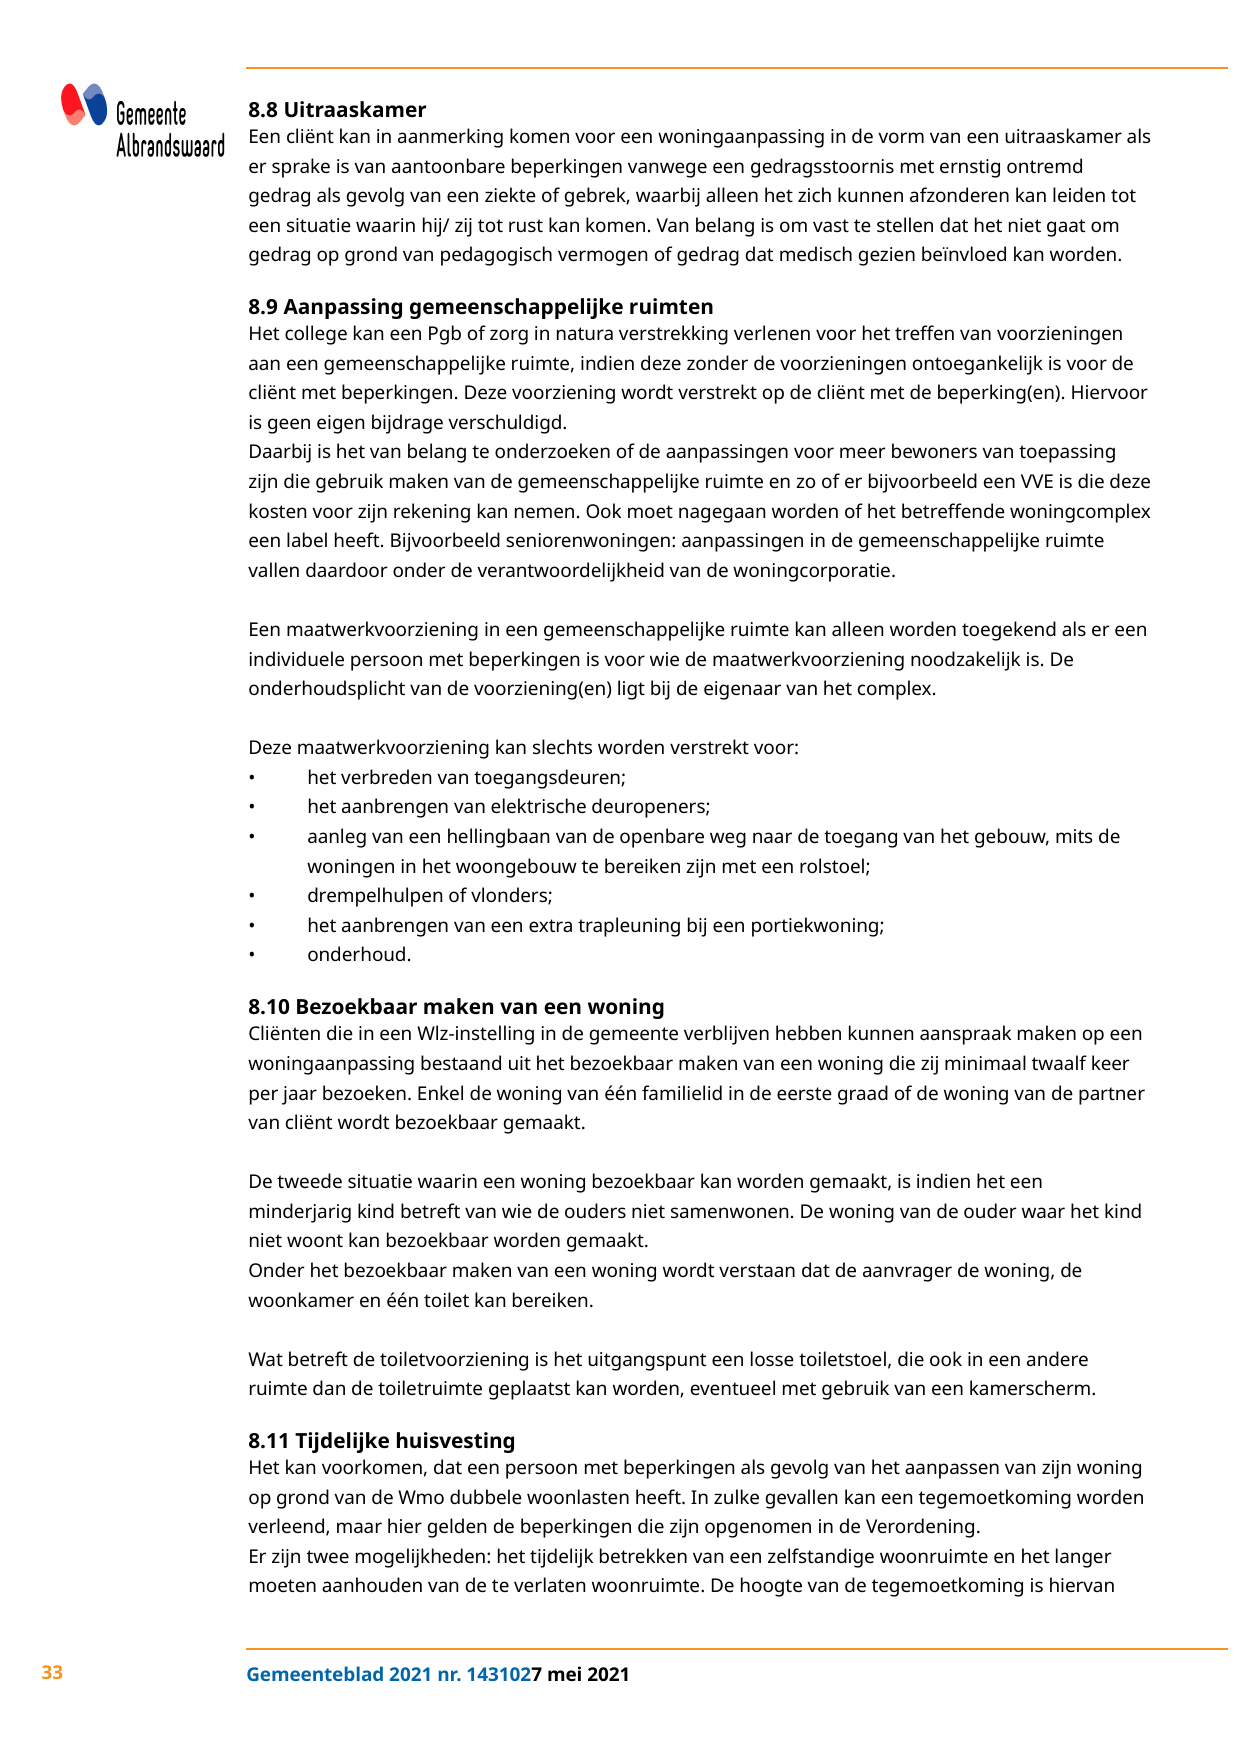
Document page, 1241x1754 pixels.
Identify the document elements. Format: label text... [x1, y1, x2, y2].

picture [41, 47, 231, 172]
list aanleg van een hellingbaan van de openbare weg naar de toegang van het gebouw, mits de woningen in het woongebouw te bereiken zijn met een rolstoel; [248, 823, 1152, 879]
list het aanbrengen van elektrische deuropeners; [248, 794, 1152, 819]
list drempelhulpen of vlonders; [248, 882, 1152, 908]
list het verbreden van toegangsdeuren; [248, 764, 1152, 790]
text Een maatwerkvoorziening in een gemeenschappelijke ruimte kan alleen worden toegekend als er een individuele persoon met beperkingen is voor wie de maatwerkvoorziening noodzakelijk is. De onderhoudsplicht van de voorziening(en) ligt bij de eigenaar van het complex. [248, 616, 1152, 701]
text 8.10 Bezoekbaar maken van een woning [248, 992, 1152, 1021]
list onderhoud. [248, 942, 1152, 967]
text Een cliënt kan in aanmerking komen voor een woningaanpassing in de vorm van een uitraaskamer als er sprake is van aantoonbare beperkingen vanwege een gedragsstoornis met ernstig ontremd gedrag als gevolg van een ziekte of gebrek, waarbij alleen het zich kunnen afzonderen kan leiden tot een situatie waarin hij/ zij tot rust kan komen. Van belang is om vast te stellen dat het niet gaat om gedrag op grond van pedagogisch vermogen of gedrag dat medisch gezien beïnvloed kan worden. [248, 123, 1152, 267]
text Deze maatwerkvoorziening kan slechts worden verstrekt voor: [248, 734, 1152, 760]
text Daarbij is het van belang te onderzoeken of de aanpassingen voor meer bewoners van toepassing zijn die gebruik maken van de gemeenschappelijke ruimte en zo of er bijvoorbeeld een VVE is die deze kosten voor zijn rekening kan nemen. Ook moet nagegaan worden of het betreffende woningcomplex een label heeft. Bijvoorbeeld seniorenwoningen: aanpassingen in de gemeenschappelijke ruimte vallen daardoor onder de verantwoordelijkheid van de woningcorporatie. [248, 439, 1152, 583]
text Er zijn twee mogelijkheden: het tijdelijk betrekken van een zelfstandige woonruimte en het langer moeten aanhouden van de te verlaten woonruimte. De hoogte van de tegemoetkoming is hiervan [248, 1543, 1152, 1598]
text Cliënten die in een Wlz-instelling in de gemeente verblijven hebben kunnen aanspraak maken op een woningaanpassing bestaand uit het bezoekbaar maken van een woning die zij minimaal twaalf keer per jaar bezoeken. Enkel de woning van één familielid in de eerste graad of de woning van de partner van cliënt wordt bezoekbaar gemaakt. [248, 1021, 1152, 1135]
text Het kan voorkomen, dat een persoon met beperkingen als gevolg van het aanpassen van zijn woning op grond van de Wmo dubbele woonlasten heeft. In zulke gevallen kan een tegemoetkoming worden verleend, maar hier gelden de beperkingen die zijn opgenomen in de Verordening. [248, 1454, 1152, 1539]
text 8.9 Aanpassing gemeenschappelijke ruimten [248, 292, 1152, 320]
text Het college kan een Pgb of zorg in natura verstrekking verlenen voor het treffen van voorzieningen aan een gemeenschappelijke ruimte, indien deze zonder de voorzieningen ontoegankelijk is voor de cliënt met beperkingen. Deze voorziening wordt verstrekt op de cliënt met de beperking(en). Hiervoor is geen eigen bijdrage verschuldigd. [248, 320, 1152, 435]
text De tweede situatie waarin een woning bezoekbaar kan worden gemaakt, is indien het een minderjarig kind betreft van wie de ouders niet samenwonen. De woning van de ouder waar het kind niet woont kan bezoekbaar worden gemaakt. [248, 1168, 1152, 1253]
text Wat betreft de toiletvoorziening is het uitgangspunt een losse toiletstoel, die ook in een andere ruimte dan de toiletruimte geplaatst kan worden, eventueel met gebruik van een kamerscherm. [248, 1346, 1152, 1401]
list het aanbrengen van een extra trapleuning bij een portiekwoning; [248, 912, 1152, 938]
text Onder het bezoekbaar maken van een woning wordt verstaan dat de aanvrager de woning, de woonkamer en één toilet kan bereiken. [248, 1257, 1152, 1312]
text 8.8 Uitraaskamer [248, 95, 1152, 123]
text 8.11 Tijdelijke huisvesting [248, 1426, 1152, 1454]
